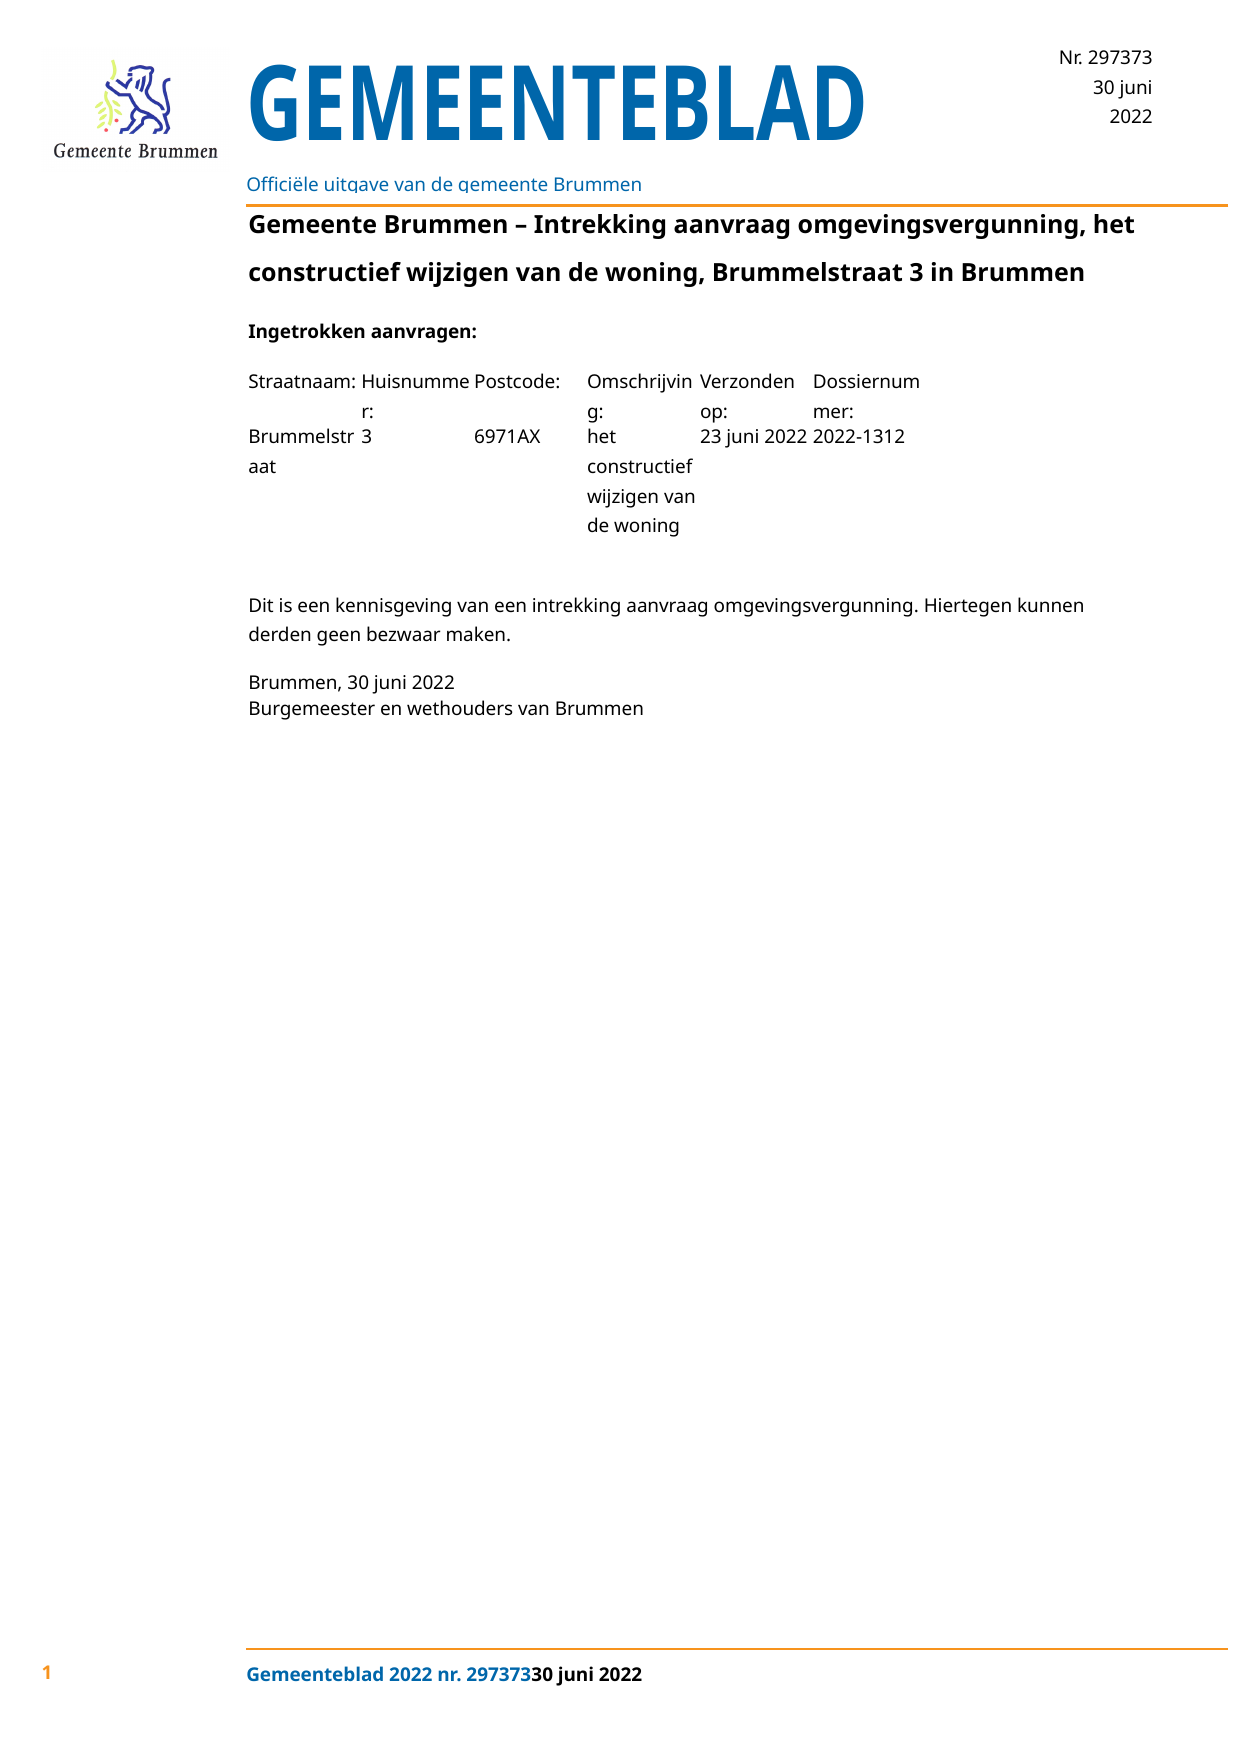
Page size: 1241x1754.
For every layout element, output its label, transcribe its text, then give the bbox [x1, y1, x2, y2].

table_header Straatnaam: [248, 369, 361, 424]
text Ingetrokken aanvragen: [248, 318, 1152, 344]
table_header Verzonden op: [700, 369, 813, 424]
table_cell 6971AX [474, 424, 587, 538]
table_header Postcode: [474, 369, 587, 424]
picture [41, 47, 231, 172]
table_cell Brummelstraat [248, 424, 361, 538]
table_cell 3 [361, 424, 474, 538]
table_header [926, 369, 1038, 424]
text Burgemeester en wethouders van Brummen [248, 695, 1152, 721]
table_cell het constructief wijzigen van de woning [587, 424, 700, 538]
text Dit is een kennisgeving van een intrekking aanvraag omgevingsvergunning. Hiertegen kunnen derden geen bezwaar maken. [248, 592, 1152, 647]
table_cell [1039, 424, 1152, 538]
table_cell [926, 424, 1038, 538]
table_header Omschrijving: [587, 369, 700, 424]
table_header Dossiernummer: [813, 369, 926, 424]
table_cell 2022-1312 [813, 424, 926, 538]
text Gemeente Brummen – Intrekking aanvraag omgevingsvergunning, het constructief wijzigen van de woning, Brummelstraat 3 in Brummen [248, 207, 1152, 288]
table_cell 23 juni 2022 [700, 424, 813, 538]
table_header [1039, 369, 1152, 424]
text Brummen, 30 juni 2022 [248, 669, 1152, 695]
table_header Huisnummer: [361, 369, 474, 424]
